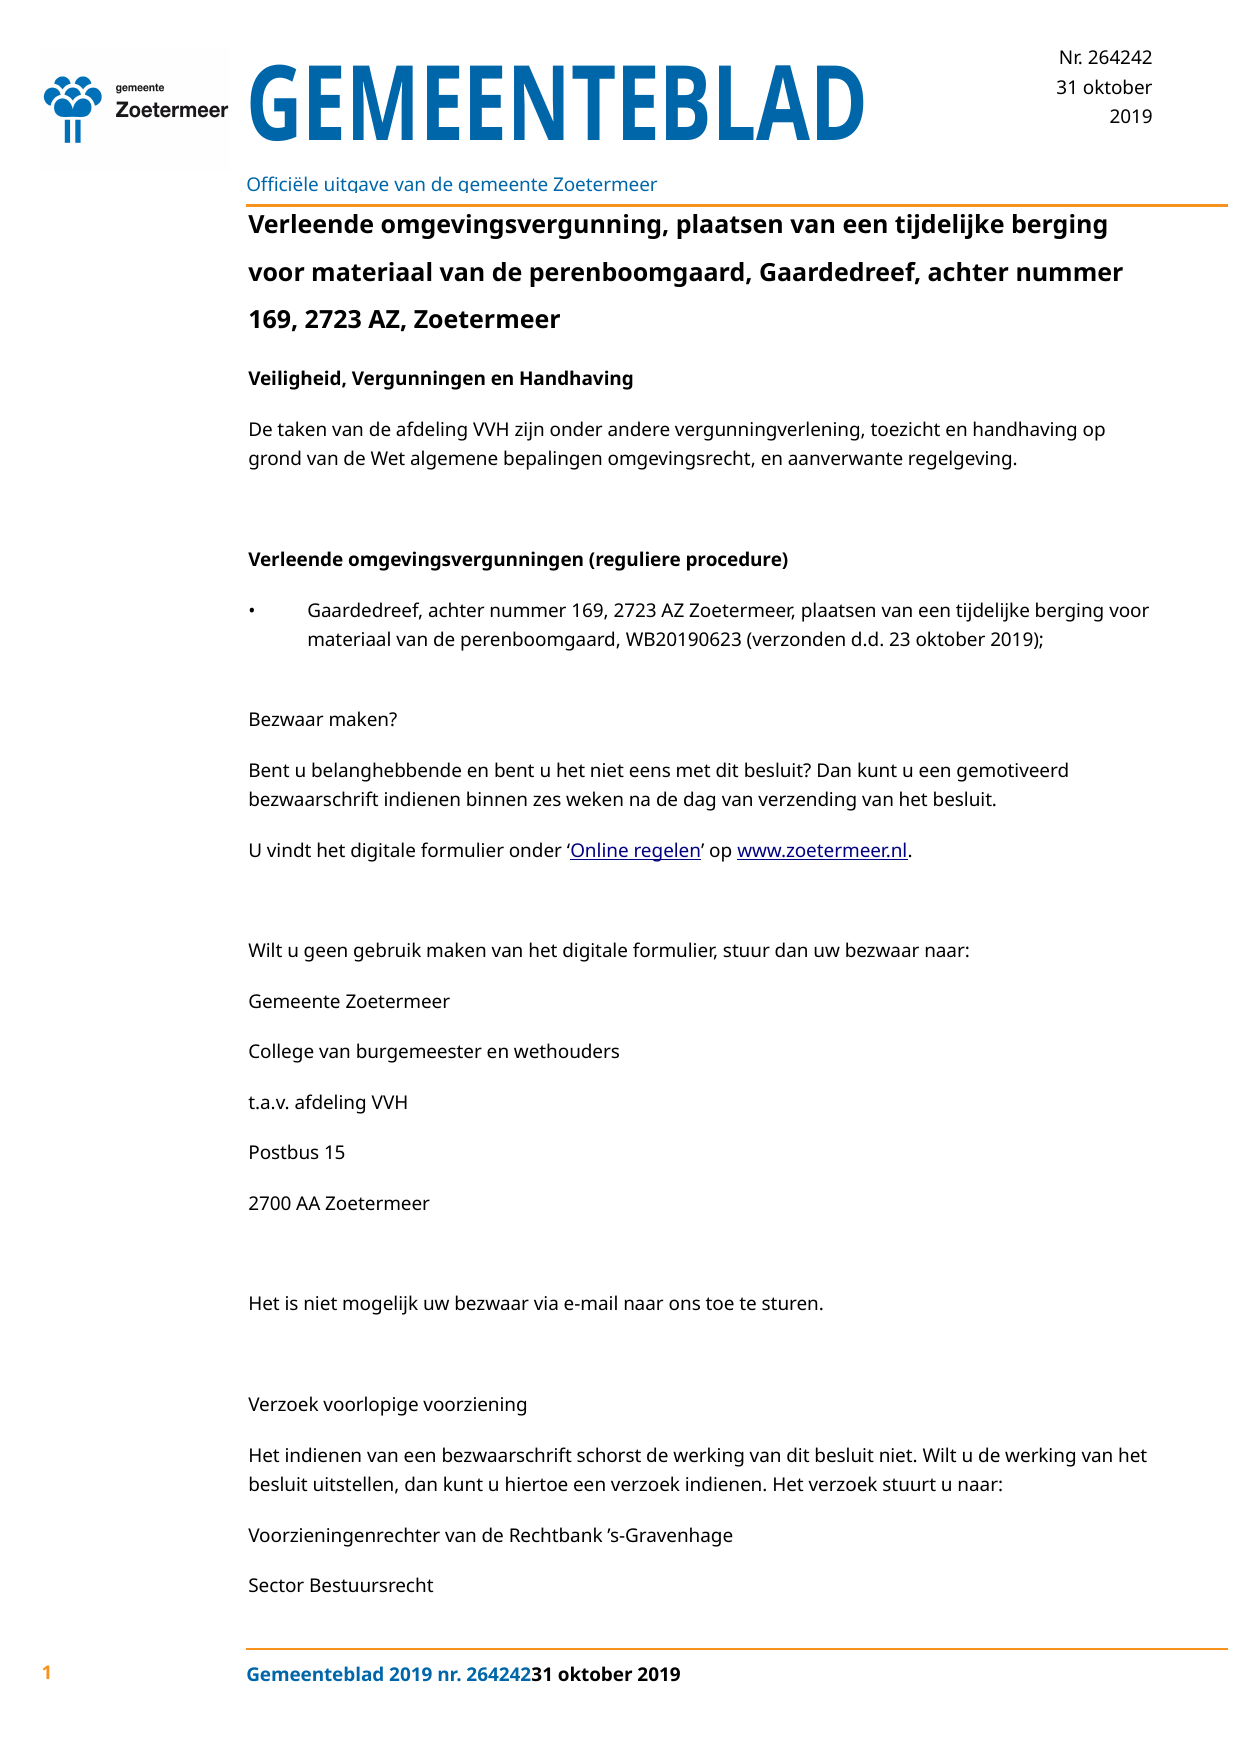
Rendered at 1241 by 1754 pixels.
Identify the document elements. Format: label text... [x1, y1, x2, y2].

text Bezwaar maken? [248, 706, 1152, 732]
text Het is niet mogelijk uw bezwaar via e-mail naar ons toe te sturen. [248, 1291, 1152, 1316]
text Wilt u geen gebruik maken van het digitale formulier, stuur dan uw bezwaar naar: [248, 938, 1152, 963]
text Gemeente Zoetermeer [248, 988, 1152, 1014]
text Verleende omgevingsvergunningen (reguliere procedure) [248, 546, 1152, 572]
text Bent u belanghebbende en bent u het niet eens met dit besluit? Dan kunt u een gemotiveerd bezwaarschrift indienen binnen zes weken na de dag van verzending van het besluit. [248, 757, 1152, 812]
text Voorzieningenrechter van de Rechtbank ’s-Gravenhage [248, 1522, 1152, 1547]
text Het indienen van een bezwaarschrift schorst de werking van dit besluit niet. Wilt u de werking van het besluit uitstellen, dan kunt u hiertoe een verzoek indienen. Het verzoek stuurt u naar: [248, 1442, 1152, 1497]
text Verleende omgevingsvergunning, plaatsen van een tijdelijke berging voor materiaal van de perenboomgaard, Gaardedreef, achter nummer 169, 2723 AZ, Zoetermeer [248, 207, 1152, 336]
text Postbus 15 [248, 1139, 1152, 1165]
picture [41, 47, 231, 172]
list Gaardedreef, achter nummer 169, 2723 AZ Zoetermeer, plaatsen van een tijdelijke berging voor materiaal van de perenboomgaard, WB20190623 (verzonden d.d. 23 oktober 2019); [248, 597, 1152, 652]
text 2700 AA Zoetermeer [248, 1190, 1152, 1215]
text Veiligheid, Vergunningen en Handhaving [248, 366, 1152, 391]
text De taken van de afdeling VVH zijn onder andere vergunningverlening, toezicht en handhaving op grond van de Wet algemene bepalingen omgevingsrecht, en aanverwante regelgeving. [248, 416, 1152, 471]
text U vindt het digitale formulier onder ‘Online regelen’ op www.zoetermeer.nl. [248, 837, 1152, 862]
text t.a.v. afdeling VVH [248, 1089, 1152, 1114]
text College van burgemeester en wethouders [248, 1038, 1152, 1064]
text Sector Bestuursrecht [248, 1572, 1152, 1598]
text Verzoek voorlopige voorziening [248, 1391, 1152, 1417]
